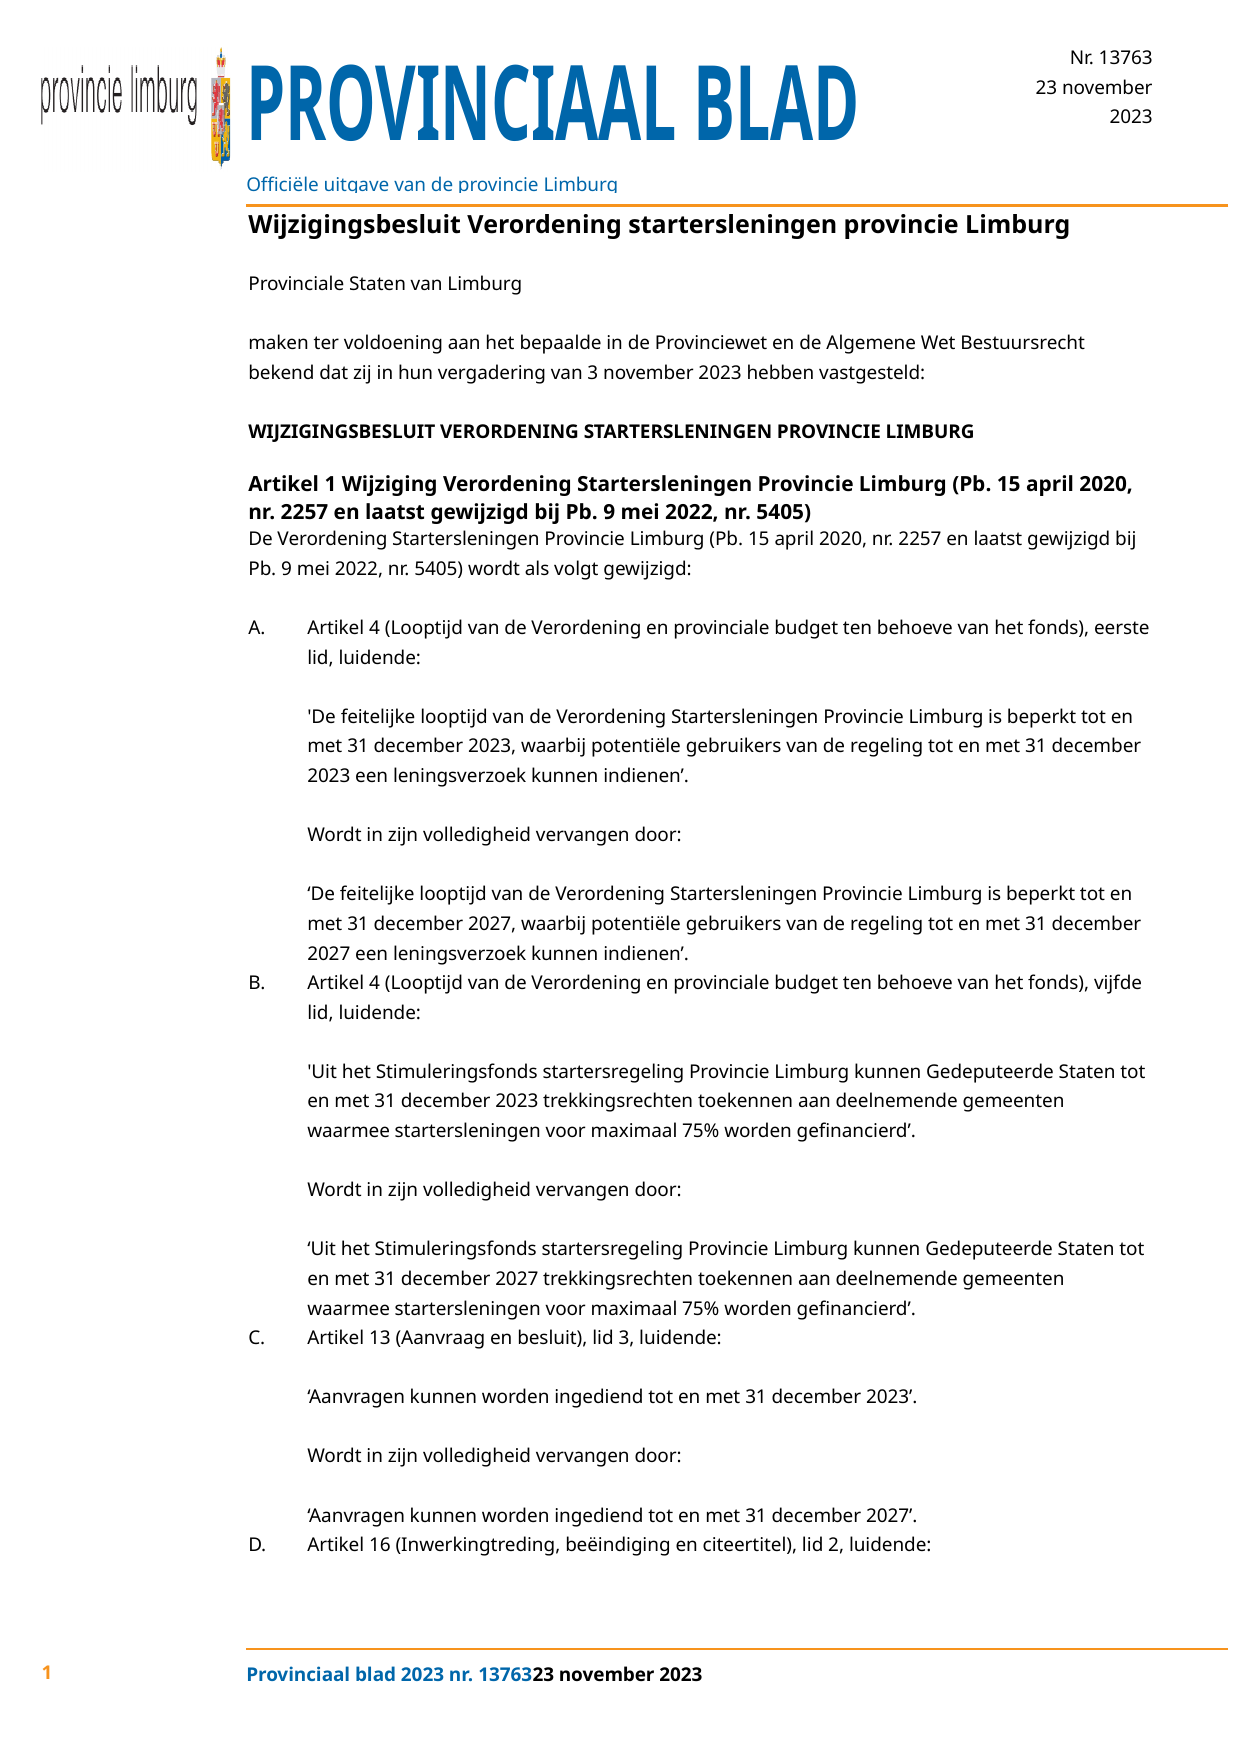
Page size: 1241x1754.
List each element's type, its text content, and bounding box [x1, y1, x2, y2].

text maken ter voldoening aan het bepaalde in de Provinciewet en de Algemene Wet Bestuursrecht bekend dat zij in hun vergadering van 3 november 2023 hebben vastgesteld: [248, 329, 1152, 385]
list 'Uit het Stimuleringsfonds startersregeling Provincie Limburg kunnen Gedeputeerde Staten tot en met 31 december 2023 trekkingsrechten toekennen aan deelnemende gemeenten waarmee startersleningen voor maximaal 75% worden gefinancierd’. [248, 1058, 1152, 1143]
list Artikel 4 (Looptijd van de Verordening en provinciale budget ten behoeve van het fonds), vijfde lid, luidende: [248, 969, 1152, 1024]
text Wijzigingsbesluit Verordening startersleningen provincie Limburg [248, 207, 1152, 241]
list Wordt in zijn volledigheid vervangen door: [248, 821, 1152, 847]
list ‘Uit het Stimuleringsfonds startersregeling Provincie Limburg kunnen Gedeputeerde Staten tot en met 31 december 2027 trekkingsrechten toekennen aan deelnemende gemeenten waarmee startersleningen voor maximaal 75% worden gefinancierd’. [248, 1236, 1152, 1320]
list Artikel 13 (Aanvraag en besluit), lid 3, luidende: [248, 1324, 1152, 1350]
picture [41, 47, 231, 172]
list ‘Aanvragen kunnen worden ingediend tot en met 31 december 2027’. [248, 1502, 1152, 1527]
text Artikel 1 Wijziging Verordening Startersleningen Provincie Limburg (Pb. 15 april 2020, nr. 2257 en laatst gewijzigd bij Pb. 9 mei 2022, nr. 5405) [248, 469, 1152, 526]
list ‘De feitelijke looptijd van de Verordening Startersleningen Provincie Limburg is beperkt tot en met 31 december 2027, waarbij potentiële gebruikers van de regeling tot en met 31 december 2027 een leningsverzoek kunnen indienen’. [248, 881, 1152, 965]
text De Verordening Startersleningen Provincie Limburg (Pb. 15 april 2020, nr. 2257 en laatst gewijzigd bij Pb. 9 mei 2022, nr. 5405) wordt als volgt gewijzigd: [248, 526, 1152, 581]
list Artikel 16 (Inwerkingtreding, beëindiging en citeertitel), lid 2, luidende: [248, 1531, 1152, 1557]
list Artikel 4 (Looptijd van de Verordening en provinciale budget ten behoeve van het fonds), eerste lid, luidende: [248, 614, 1152, 669]
list 'De feitelijke looptijd van de Verordening Startersleningen Provincie Limburg is beperkt tot en met 31 december 2023, waarbij potentiële gebruikers van de regeling tot en met 31 december 2023 een leningsverzoek kunnen indienen’. [248, 703, 1152, 788]
list Wordt in zijn volledigheid vervangen door: [248, 1443, 1152, 1468]
list ‘Aanvragen kunnen worden ingediend tot en met 31 december 2023’. [248, 1383, 1152, 1409]
text WIJZIGINGSBESLUIT VERORDENING STARTERSLENINGEN PROVINCIE LIMBURG [248, 418, 1152, 444]
list Wordt in zijn volledigheid vervangen door: [248, 1176, 1152, 1202]
text Provinciale Staten van Limburg [248, 270, 1152, 296]
